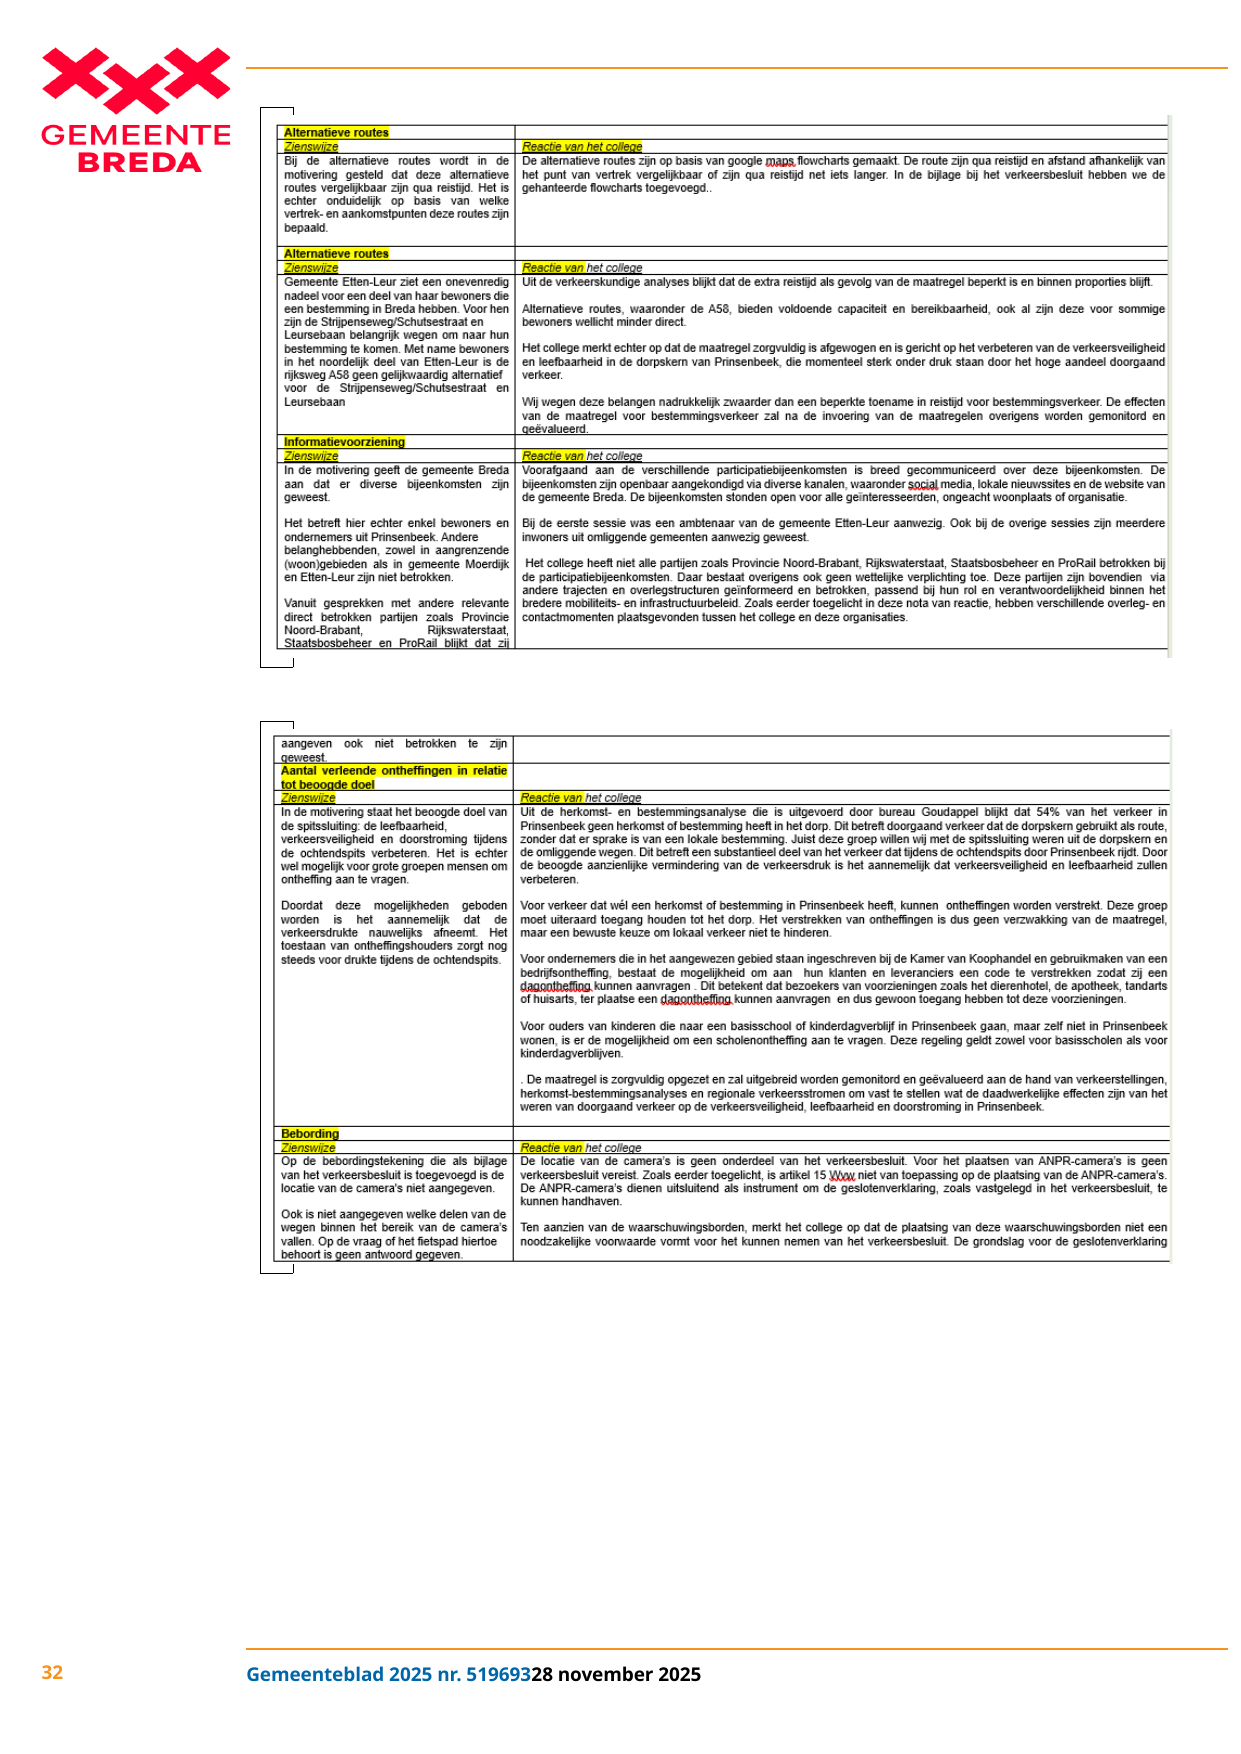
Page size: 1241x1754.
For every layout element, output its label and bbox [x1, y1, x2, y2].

picture [268, 115, 1173, 658]
picture [268, 729, 1173, 1264]
picture [41, 47, 231, 172]
